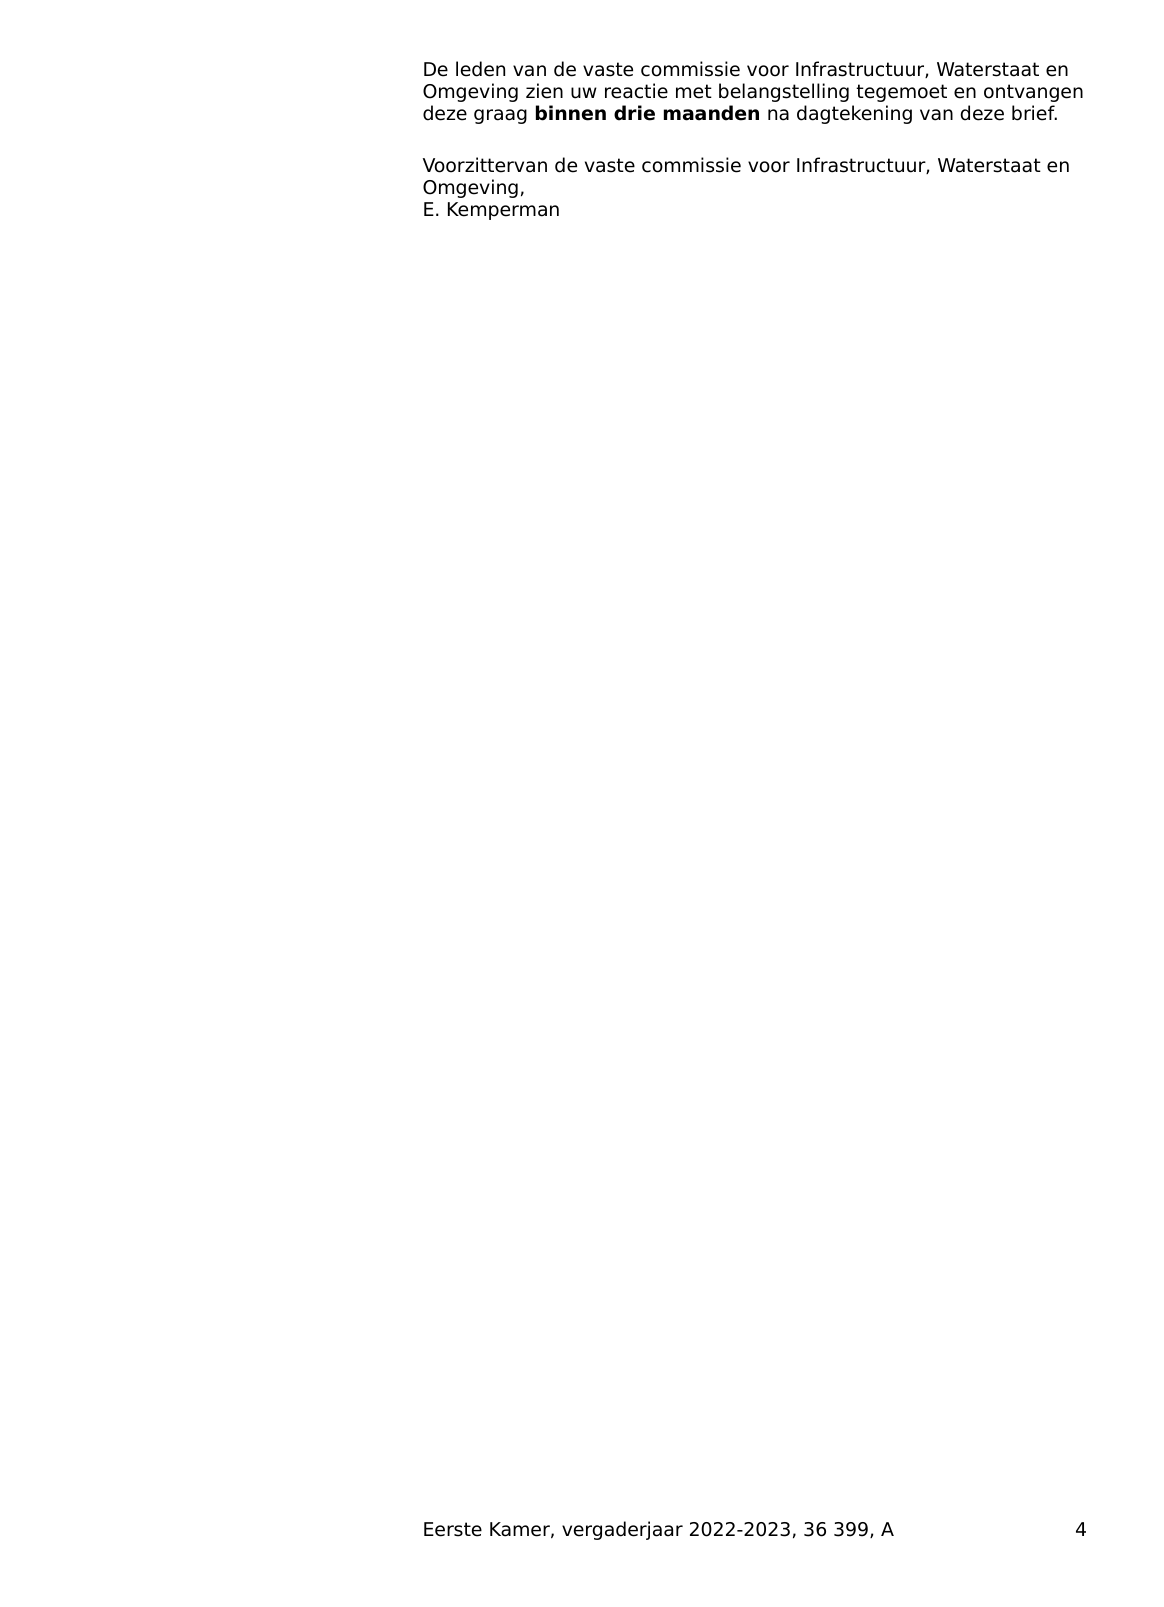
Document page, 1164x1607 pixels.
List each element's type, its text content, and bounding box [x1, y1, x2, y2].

text Voorzittervan de vaste commissie voor Infrastructuur, Waterstaat en Omgeving, E. Kemperman [422, 155, 1087, 221]
text De leden van de vaste commissie voor Infrastructuur, Waterstaat en Omgeving zien uw reactie met belangstelling tegemoet en ontvangen deze graag binnen drie maanden na dagtekening van deze brief. [422, 59, 1087, 125]
